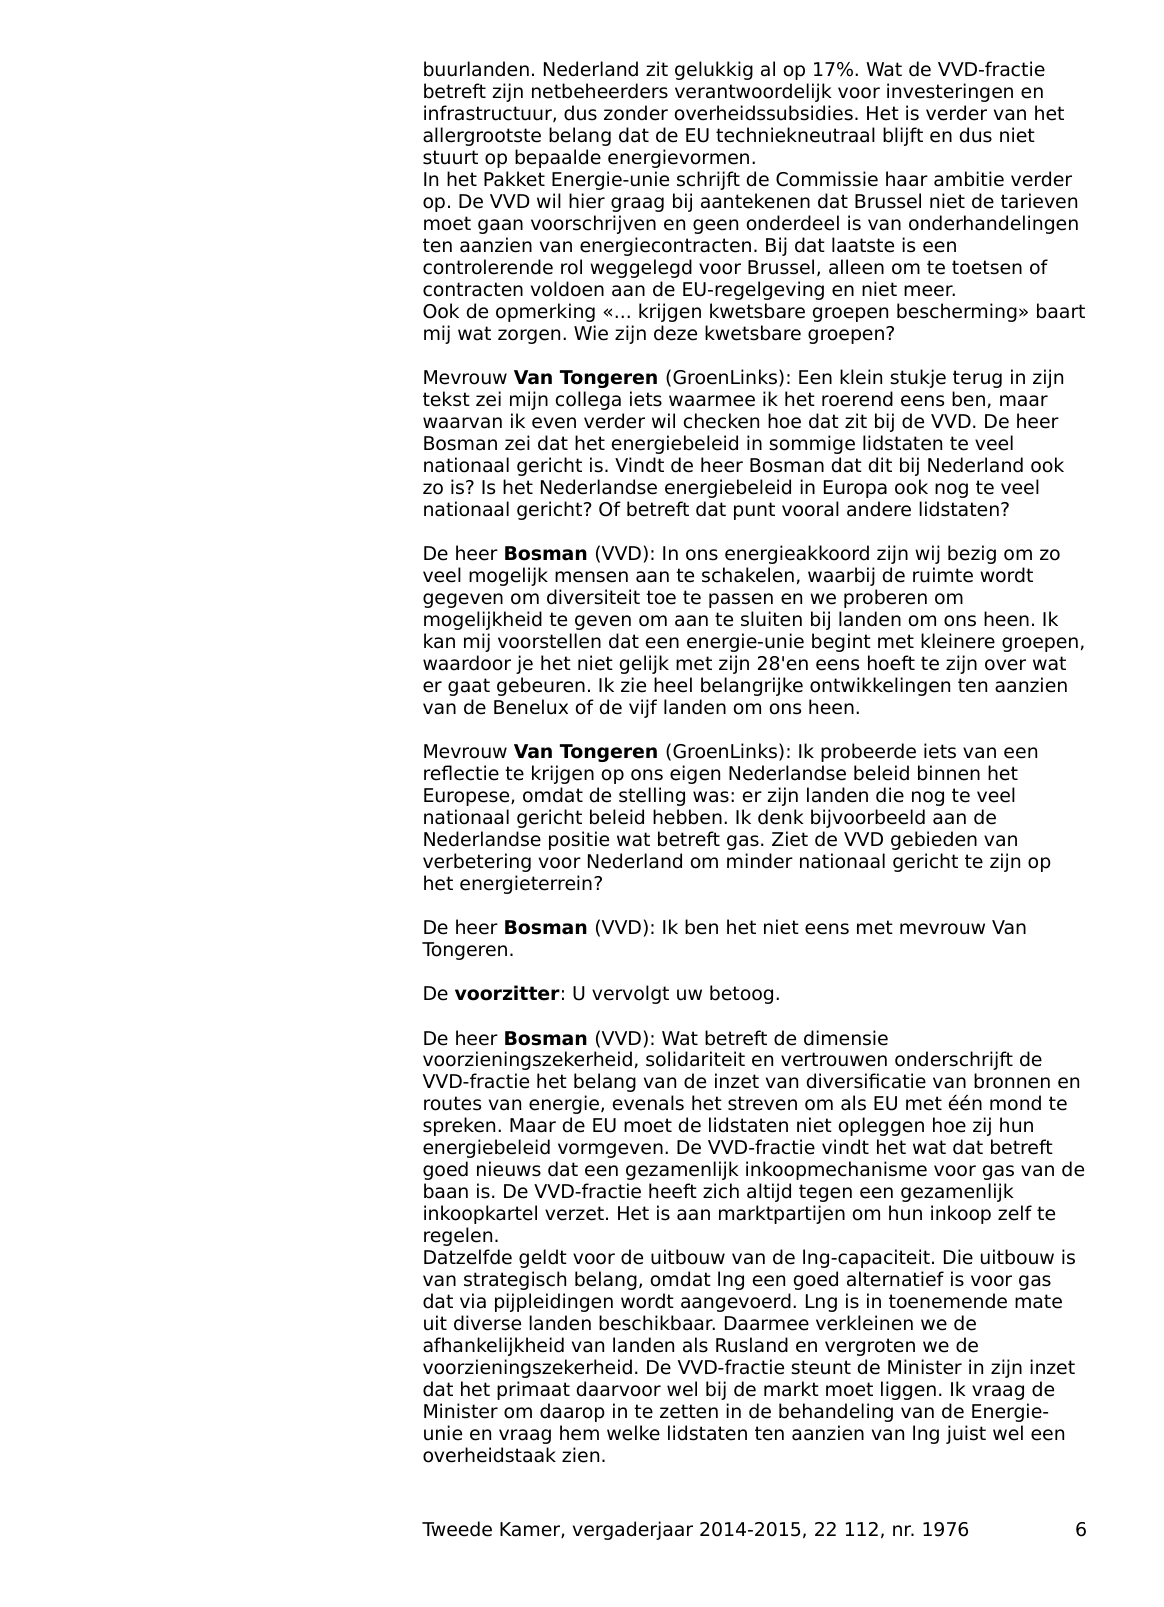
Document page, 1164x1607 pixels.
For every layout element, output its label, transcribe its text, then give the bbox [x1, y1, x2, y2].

text Datzelfde geldt voor de uitbouw van de lng-capaciteit. Die uitbouw is van strategisch belang, omdat lng een goed alternatief is voor gas dat via pijpleidingen wordt aangevoerd. Lng is in toenemende mate uit diverse landen beschikbaar. Daarmee verkleinen we de afhankelijkheid van landen als Rusland en vergroten we de voorzieningszekerheid. De VVD-fractie steunt de Minister in zijn inzet dat het primaat daarvoor wel bij de markt moet liggen. Ik vraag de Minister om daarop in te zetten in de behandeling van de Energie-unie en vraag hem welke lidstaten ten aanzien van lng juist wel een overheidstaak zien. [422, 1247, 1087, 1467]
text Mevrouw Van Tongeren (GroenLinks): Ik probeerde iets van een reflectie te krijgen op ons eigen Nederlandse beleid binnen het Europese, omdat de stelling was: er zijn landen die nog te veel nationaal gericht beleid hebben. Ik denk bijvoorbeeld aan de Nederlandse positie wat betreft gas. Ziet de VVD gebieden van verbetering voor Nederland om minder nationaal gericht te zijn op het energieterrein? [422, 741, 1087, 895]
text De heer Bosman (VVD): In ons energieakkoord zijn wij bezig om zo veel mogelijk mensen aan te schakelen, waarbij de ruimte wordt gegeven om diversiteit toe te passen en we proberen om mogelijkheid te geven om aan te sluiten bij landen om ons heen. Ik kan mij voorstellen dat een energie-unie begint met kleinere groepen, waardoor je het niet gelijk met zijn 28'en eens hoeft te zijn over wat er gaat gebeuren. Ik zie heel belangrijke ontwikkelingen ten aanzien van de Benelux of de vijf landen om ons heen. [422, 543, 1087, 719]
text In het Pakket Energie-unie schrijft de Commissie haar ambitie verder op. De VVD wil hier graag bij aantekenen dat Brussel niet de tarieven moet gaan voorschrijven en geen onderdeel is van onderhandelingen ten aanzien van energiecontracten. Bij dat laatste is een controlerende rol weggelegd voor Brussel, alleen om te toetsen of contracten voldoen aan de EU-regelgeving en niet meer. [422, 169, 1087, 301]
text De heer Bosman (VVD): Wat betreft de dimensie voorzieningszekerheid, solidariteit en vertrouwen onderschrijft de VVD-fractie het belang van de inzet van diversificatie van bronnen en routes van energie, evenals het streven om als EU met één mond te spreken. Maar de EU moet de lidstaten niet opleggen hoe zij hun energiebeleid vormgeven. De VVD-fractie vindt het wat dat betreft goed nieuws dat een gezamenlijk inkoopmechanisme voor gas van de baan is. De VVD-fractie heeft zich altijd tegen een gezamenlijk inkoopkartel verzet. Het is aan marktpartijen om hun inkoop zelf te regelen. [422, 1027, 1087, 1247]
text Ook de opmerking «... krijgen kwetsbare groepen bescherming» baart mij wat zorgen. Wie zijn deze kwetsbare groepen? [422, 301, 1087, 345]
text buurlanden. Nederland zit gelukkig al op 17%. Wat de VVD-fractie betreft zijn netbeheerders verantwoordelijk voor investeringen en infrastructuur, dus zonder overheidssubsidies. Het is verder van het allergrootste belang dat de EU techniekneutraal blijft en dus niet stuurt op bepaalde energievormen. [422, 59, 1087, 169]
text De voorzitter: U vervolgt uw betoog. [422, 983, 1087, 1005]
text Mevrouw Van Tongeren (GroenLinks): Een klein stukje terug in zijn tekst zei mijn collega iets waarmee ik het roerend eens ben, maar waarvan ik even verder wil checken hoe dat zit bij de VVD. De heer Bosman zei dat het energiebeleid in sommige lidstaten te veel nationaal gericht is. Vindt de heer Bosman dat dit bij Nederland ook zo is? Is het Nederlandse energiebeleid in Europa ook nog te veel nationaal gericht? Of betreft dat punt vooral andere lidstaten? [422, 367, 1087, 521]
text De heer Bosman (VVD): Ik ben het niet eens met mevrouw Van Tongeren. [422, 917, 1087, 961]
